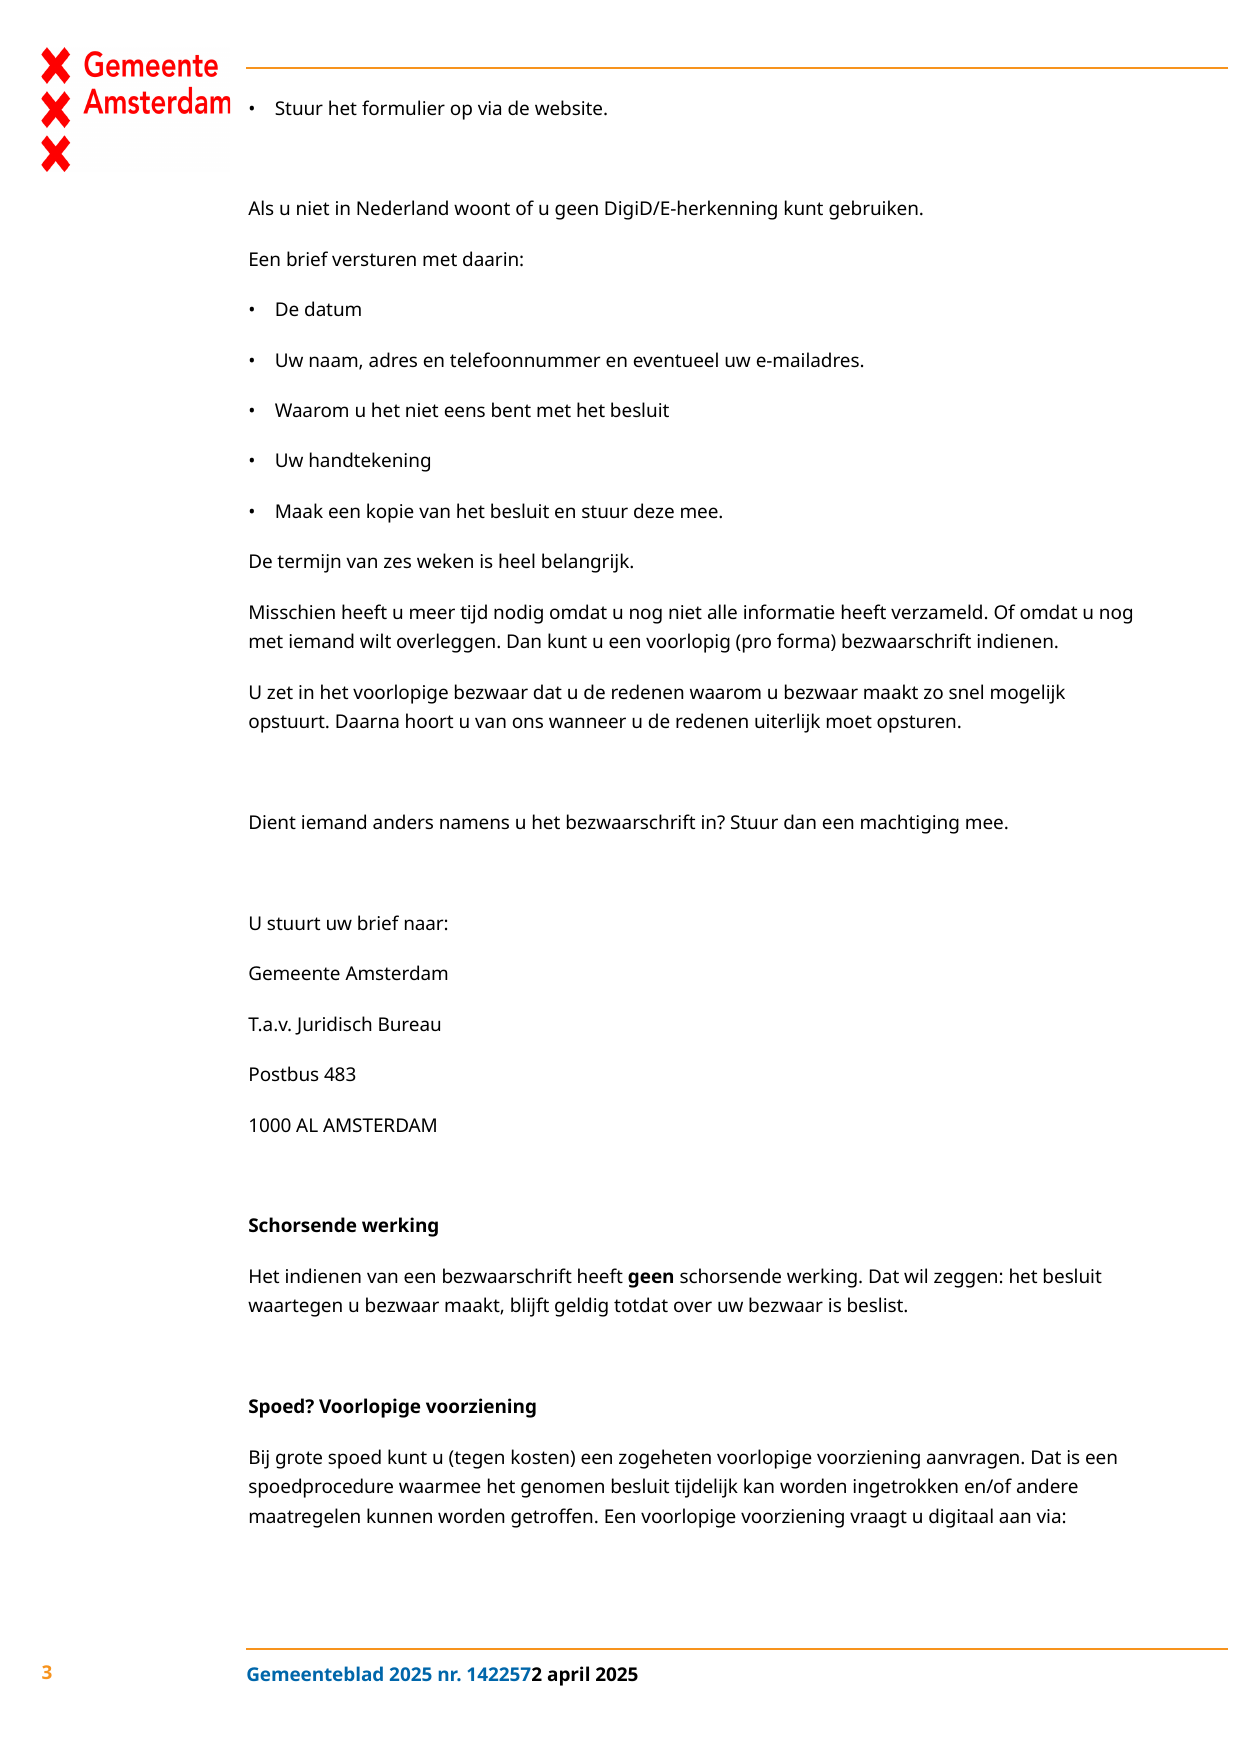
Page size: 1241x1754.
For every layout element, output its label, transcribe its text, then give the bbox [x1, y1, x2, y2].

text U zet in het voorlopige bezwaar dat u de redenen waarom u bezwaar maakt zo snel mogelijk opstuurt. Daarna hoort u van ons wanneer u de redenen uiterlijk moet opsturen. [248, 679, 1152, 734]
text Schorsende werking [248, 1213, 1152, 1238]
text Dient iemand anders namens u het bezwaarschrift in? Stuur dan een machtiging mee. [248, 809, 1152, 835]
text • Stuur het formulier op via de website. [248, 95, 1152, 121]
text 1000 AL AMSTERDAM [248, 1112, 1152, 1138]
text • Uw handtekening [248, 448, 1152, 473]
text Het indienen van een bezwaarschrift heeft geen schorsende werking. Dat wil zeggen: het besluit waartegen u bezwaar maakt, blijft geldig totdat over uw bezwaar is beslist. [248, 1263, 1152, 1318]
text U stuurt uw brief naar: [248, 910, 1152, 936]
text De termijn van zes weken is heel belangrijk. [248, 548, 1152, 574]
text • Uw naam, adres en telefoonnummer en eventueel uw e-mailadres. [248, 347, 1152, 373]
text T.a.v. Juridisch Bureau [248, 1011, 1152, 1037]
text Spoed? Voorlopige voorziening [248, 1393, 1152, 1419]
text Bij grote spoed kunt u (tegen kosten) een zogeheten voorlopige voorziening aanvragen. Dat is een spoedprocedure waarmee het genomen besluit tijdelijk kan worden ingetrokken en/of andere maatregelen kunnen worden getroffen. Een voorlopige voorziening vraagt u digitaal aan via: [248, 1444, 1152, 1529]
text Gemeente Amsterdam [248, 961, 1152, 986]
picture [41, 47, 231, 172]
text • Maak een kopie van het besluit en stuur deze mee. [248, 498, 1152, 524]
text Als u niet in Nederland woont of u geen DigiD/E-herkenning kunt gebruiken. [248, 196, 1152, 221]
text • Waarom u het niet eens bent met het besluit [248, 397, 1152, 423]
text Een brief versturen met daarin: [248, 246, 1152, 272]
text Postbus 483 [248, 1061, 1152, 1087]
text Misschien heeft u meer tijd nodig omdat u nog niet alle informatie heeft verzameld. Of omdat u nog met iemand wilt overleggen. Dan kunt u een voorlopig (pro forma) bezwaarschrift indienen. [248, 599, 1152, 654]
text • De datum [248, 296, 1152, 322]
